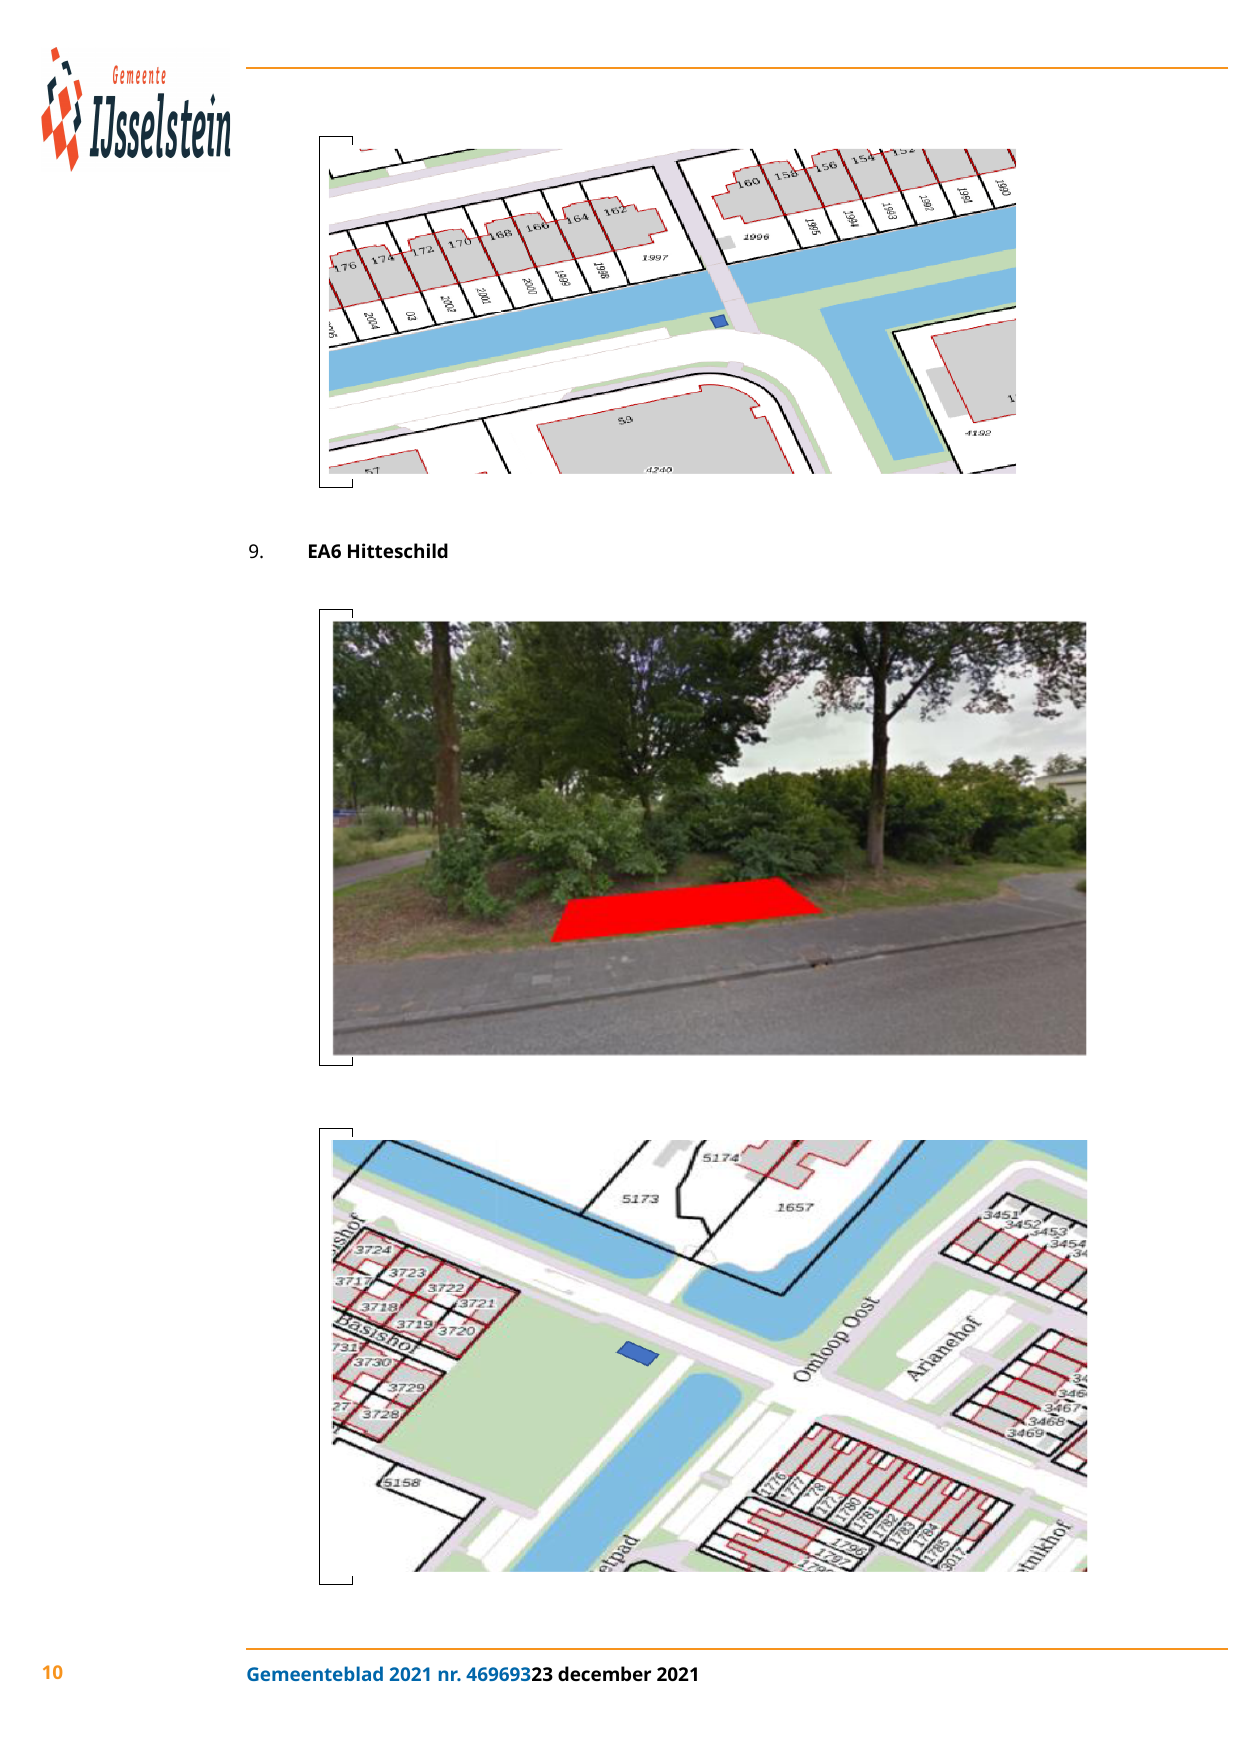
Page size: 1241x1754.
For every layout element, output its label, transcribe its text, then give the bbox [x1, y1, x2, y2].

list EA6 Hitteschild [248, 538, 1152, 564]
picture [327, 1137, 1096, 1576]
picture [41, 47, 231, 172]
picture [327, 618, 1096, 1057]
picture [327, 145, 1025, 479]
